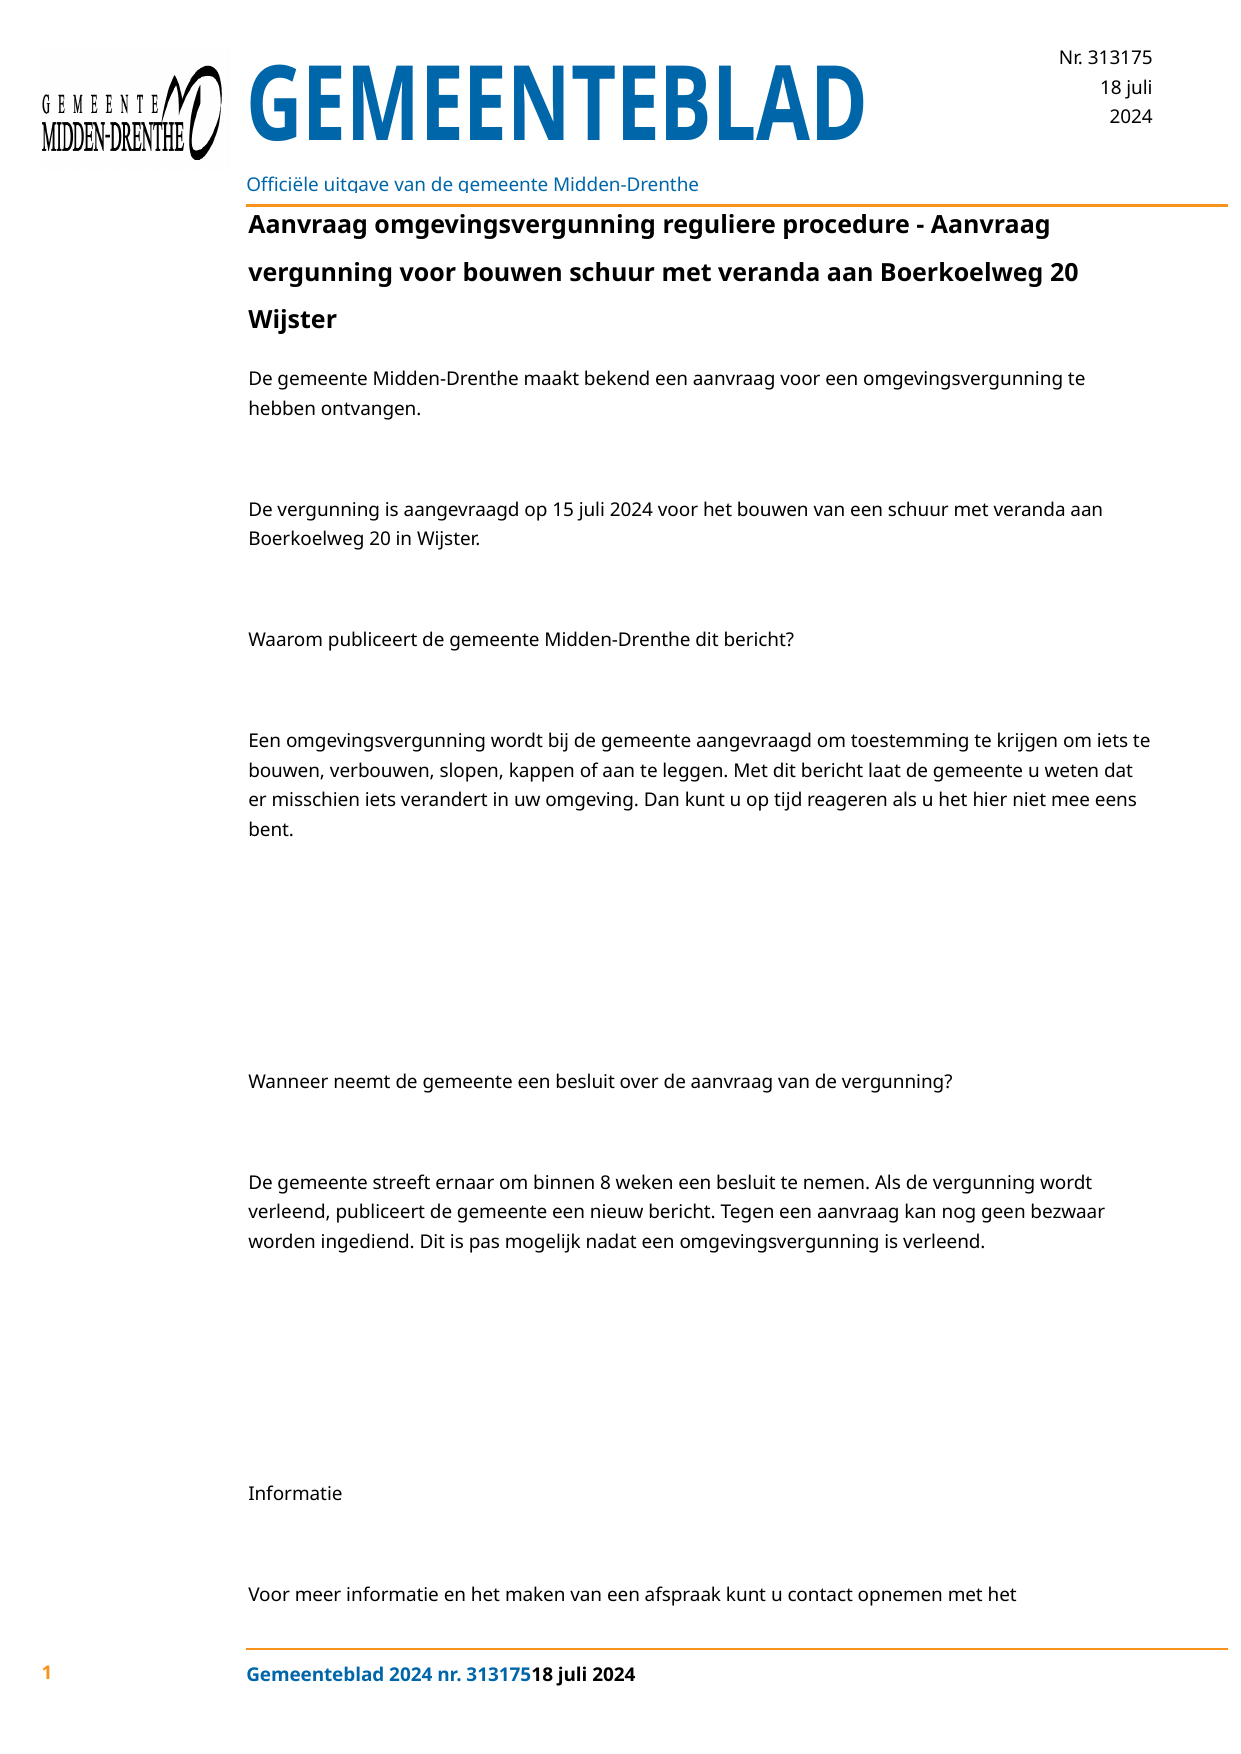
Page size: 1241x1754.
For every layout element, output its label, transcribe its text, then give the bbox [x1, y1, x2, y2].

text De gemeente streeft ernaar om binnen 8 weken een besluit te nemen. Als de vergunning wordt verleend, publiceert de gemeente een nieuw bericht. Tegen een aanvraag kan nog geen bezwaar worden ingediend. Dit is pas mogelijk nadat een omgevingsvergunning is verleend. [248, 1169, 1152, 1254]
picture [41, 47, 231, 172]
text De gemeente Midden-Drenthe maakt bekend een aanvraag voor een omgevingsvergunning te hebben ontvangen. [248, 366, 1152, 421]
text Informatie [248, 1480, 1152, 1506]
text De vergunning is aangevraagd op 15 juli 2024 voor het bouwen van een schuur met veranda aan Boerkoelweg 20 in Wijster. [248, 496, 1152, 551]
text Aanvraag omgevingsvergunning reguliere procedure - Aanvraag vergunning voor bouwen schuur met veranda aan Boerkoelweg 20 Wijster [248, 207, 1152, 336]
text Een omgevingsvergunning wordt bij de gemeente aangevraagd om toestemming te krijgen om iets te bouwen, verbouwen, slopen, kappen of aan te leggen. Met dit bericht laat de gemeente u weten dat er misschien iets verandert in uw omgeving. Dan kunt u op tijd reageren als u het hier niet mee eens bent. [248, 727, 1152, 842]
text Voor meer informatie en het maken van een afspraak kunt u contact opnemen met het [248, 1581, 1152, 1607]
text Waarom publiceert de gemeente Midden-Drenthe dit bericht? [248, 626, 1152, 652]
text Wanneer neemt de gemeente een besluit over de aanvraag van de vergunning? [248, 1068, 1152, 1094]
